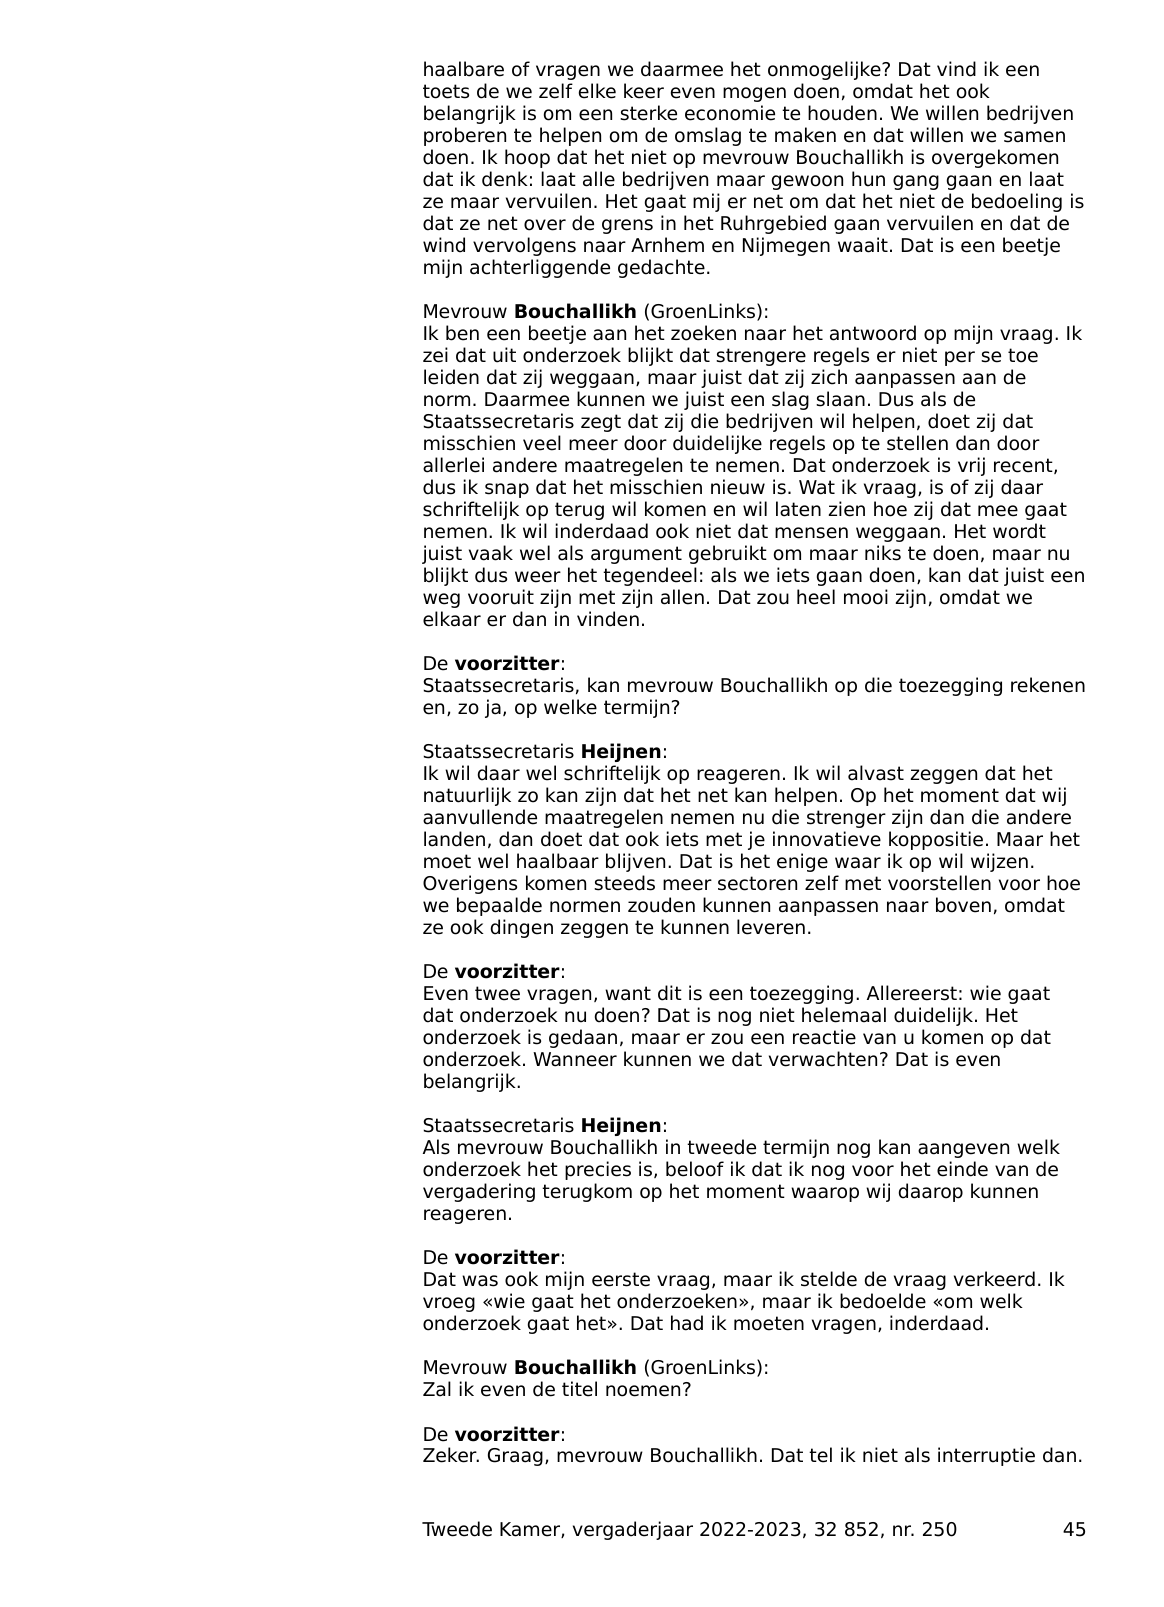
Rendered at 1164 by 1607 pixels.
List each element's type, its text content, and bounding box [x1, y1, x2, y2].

text Ik ben een beetje aan het zoeken naar het antwoord op mijn vraag. Ik zei dat uit onderzoek blijkt dat strengere regels er niet per se toe leiden dat zij weggaan, maar juist dat zij zich aanpassen aan de norm. Daarmee kunnen we juist een slag slaan. Dus als de Staatssecretaris zegt dat zij die bedrijven wil helpen, doet zij dat misschien veel meer door duidelijke regels op te stellen dan door allerlei andere maatregelen te nemen. Dat onderzoek is vrij recent, dus ik snap dat het misschien nieuw is. Wat ik vraag, is of zij daar schriftelijk op terug wil komen en wil laten zien hoe zij dat mee gaat nemen. Ik wil inderdaad ook niet dat mensen weggaan. Het wordt juist vaak wel als argument gebruikt om maar niks te doen, maar nu blijkt dus weer het tegendeel: als we iets gaan doen, kan dat juist een weg vooruit zijn met zijn allen. Dat zou heel mooi zijn, omdat we elkaar er dan in vinden. [422, 323, 1087, 631]
text haalbare of vragen we daarmee het onmogelijke? Dat vind ik een toets de we zelf elke keer even mogen doen, omdat het ook belangrijk is om een sterke economie te houden. We willen bedrijven proberen te helpen om de omslag te maken en dat willen we samen doen. Ik hoop dat het niet op mevrouw Bouchallikh is overgekomen dat ik denk: laat alle bedrijven maar gewoon hun gang gaan en laat ze maar vervuilen. Het gaat mij er net om dat het niet de bedoeling is dat ze net over de grens in het Ruhrgebied gaan vervuilen en dat de wind vervolgens naar Arnhem en Nijmegen waait. Dat is een beetje mijn achterliggende gedachte. [422, 59, 1087, 279]
text Als mevrouw Bouchallikh in tweede termijn nog kan aangeven welk onderzoek het precies is, beloof ik dat ik nog voor het einde van de vergadering terugkom op het moment waarop wij daarop kunnen reageren. [422, 1137, 1087, 1225]
text Dat was ook mijn eerste vraag, maar ik stelde de vraag verkeerd. Ik vroeg «wie gaat het onderzoeken», maar ik bedoelde «om welk onderzoek gaat het». Dat had ik moeten vragen, inderdaad. [422, 1269, 1087, 1335]
text Ik wil daar wel schriftelijk op reageren. Ik wil alvast zeggen dat het natuurlijk zo kan zijn dat het net kan helpen. Op het moment dat wij aanvullende maatregelen nemen nu die strenger zijn dan die andere landen, dan doet dat ook iets met je innovatieve koppositie. Maar het moet wel haalbaar blijven. Dat is het enige waar ik op wil wijzen. Overigens komen steeds meer sectoren zelf met voorstellen voor hoe we bepaalde normen zouden kunnen aanpassen naar boven, omdat ze ook dingen zeggen te kunnen leveren. [422, 763, 1087, 939]
text Staatssecretaris Heijnen: [422, 1115, 1087, 1137]
text Mevrouw Bouchallikh (GroenLinks): [422, 301, 1087, 323]
text De voorzitter: [422, 1247, 1087, 1269]
text Even twee vragen, want dit is een toezegging. Allereerst: wie gaat dat onderzoek nu doen? Dat is nog niet helemaal duidelijk. Het onderzoek is gedaan, maar er zou een reactie van u komen op dat onderzoek. Wanneer kunnen we dat verwachten? Dat is even belangrijk. [422, 983, 1087, 1093]
text Staatssecretaris Heijnen: [422, 741, 1087, 763]
text De voorzitter: [422, 961, 1087, 983]
text Staatssecretaris, kan mevrouw Bouchallikh op die toezegging rekenen en, zo ja, op welke termijn? [422, 675, 1087, 719]
text Mevrouw Bouchallikh (GroenLinks): [422, 1357, 1087, 1379]
text De voorzitter: [422, 653, 1087, 675]
text Zal ik even de titel noemen? [422, 1379, 1087, 1401]
text De voorzitter: [422, 1423, 1087, 1445]
text Zeker. Graag, mevrouw Bouchallikh. Dat tel ik niet als interruptie dan. [422, 1445, 1087, 1467]
